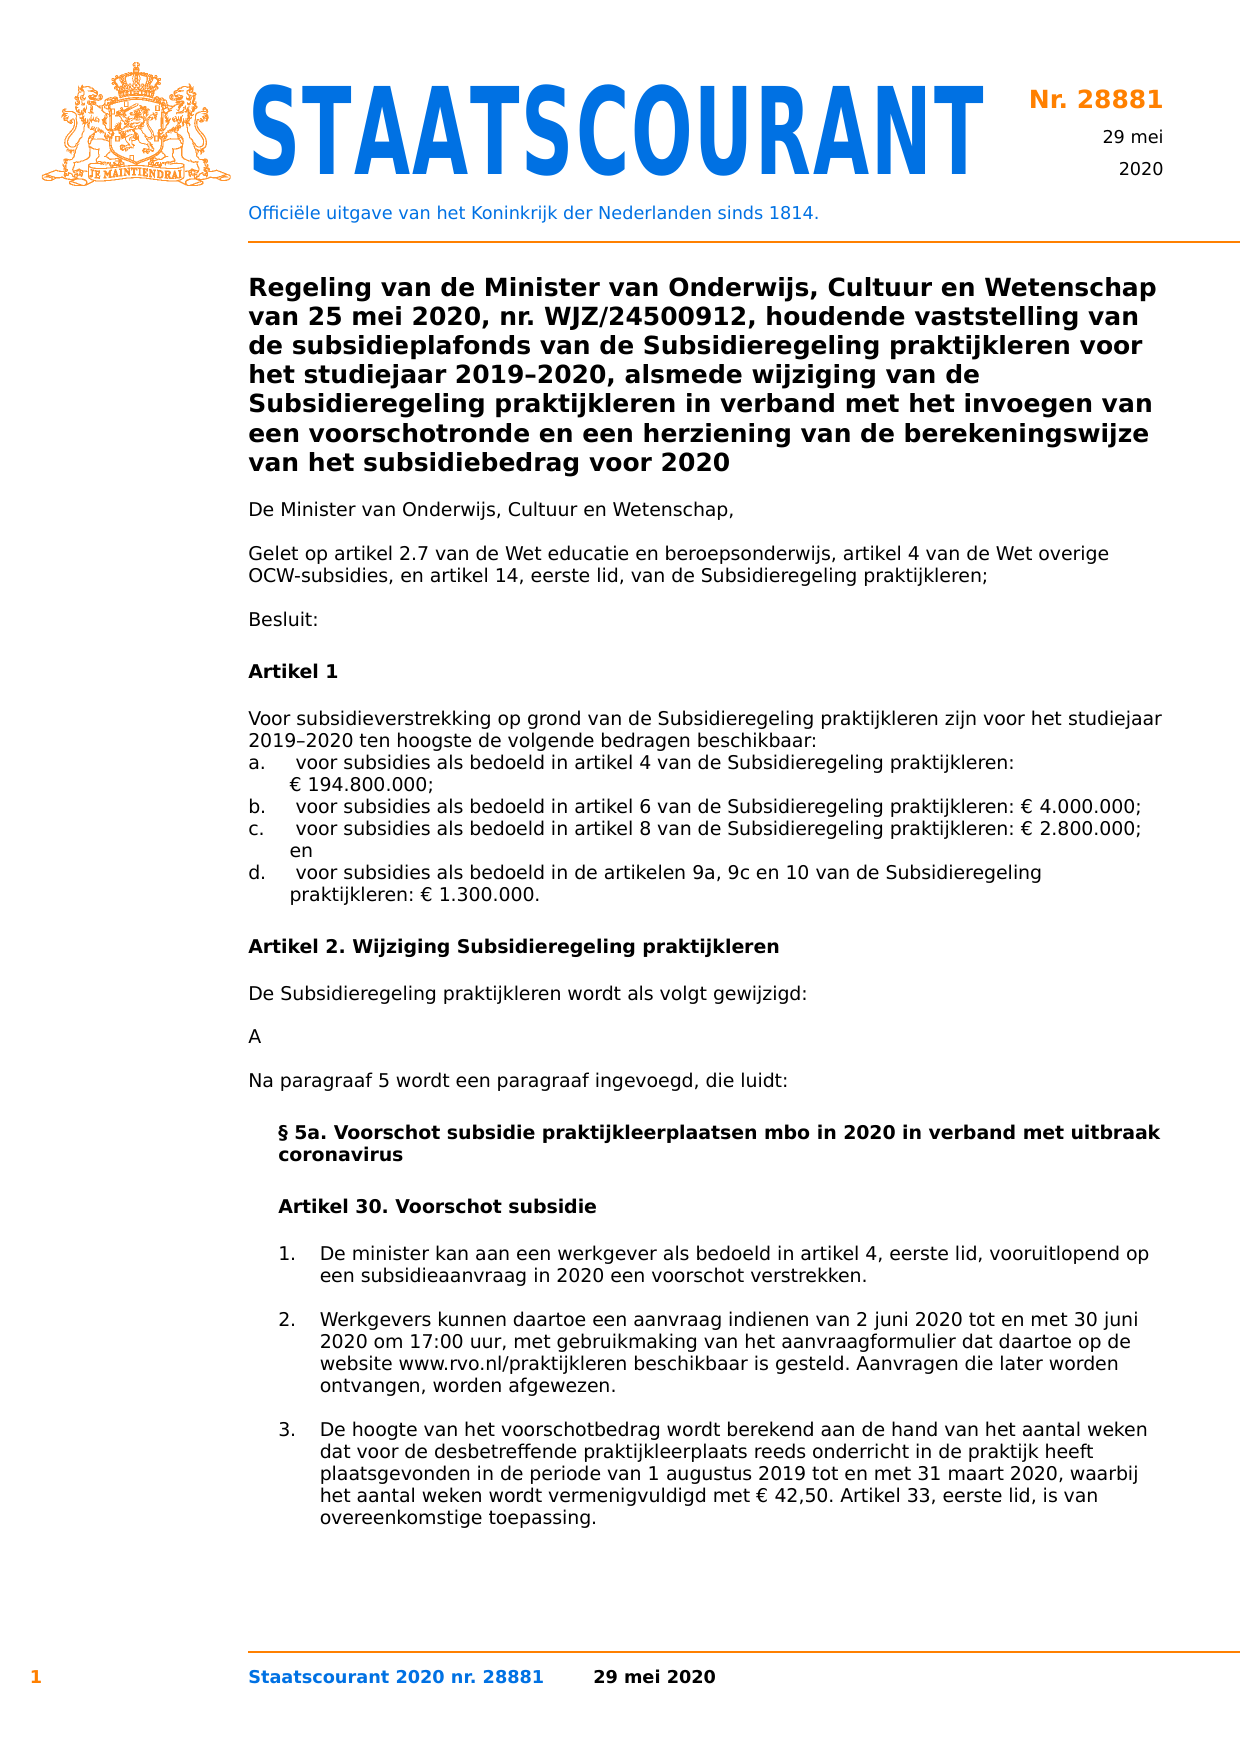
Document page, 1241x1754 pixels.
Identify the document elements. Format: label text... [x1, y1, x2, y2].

subtitle Artikel 2. Wijziging Subsidieregeling praktijkleren [248, 936, 1163, 957]
subtitle Regeling van de Minister van Onderwijs, Cultuur en Wetenschap van 25 mei 2020, nr. WJZ/24500912, houdende vaststelling van de subsidieplafonds van de Subsidieregeling praktijkleren voor het studiejaar 2019–2020, alsmede wijziging van de Subsidieregeling praktijkleren in verband met het invoegen van een voorschotronde en een herziening van de berekeningswijze van het subsidiebedrag voor 2020 [248, 273, 1163, 477]
table_header Nr. 28881 [998, 62, 1240, 121]
subtitle Artikel 1 [248, 661, 1163, 683]
text 1. De minister kan aan een werkgever als bedoeld in artikel 4, eerste lid, vooruitlopend op een subsidieaanvraag in 2020 een voorschot verstrekken. [278, 1243, 1163, 1287]
text Besluit: [248, 609, 1163, 631]
text 3. De hoogte van het voorschotbedrag wordt berekend aan de hand van het aantal weken dat voor de desbetreffende praktijkleerplaats reeds onderricht in de praktijk heeft plaatsgevonden in de periode van 1 augustus 2019 tot en met 31 maart 2020, waarbij het aantal weken wordt vermenigvuldigd met € 42,50. Artikel 33, eerste lid, is van overeenkomstige toepassing. [278, 1419, 1163, 1529]
text c. voor subsidies als bedoeld in artikel 8 van de Subsidieregeling praktijkleren: € 2.800.000; en [248, 818, 1163, 862]
text De Minister van Onderwijs, Cultuur en Wetenschap, [248, 499, 1163, 521]
text Gelet op artikel 2.7 van de Wet educatie en beroepsonderwijs, artikel 4 van de Wet overige OCW-subsidies, en artikel 14, eerste lid, van de Subsidieregeling praktijkleren; [248, 543, 1163, 587]
picture [41, 62, 231, 186]
text Voor subsidieverstrekking op grond van de Subsidieregeling praktijkleren zijn voor het studiejaar 2019–2020 ten hoogste de volgende bedragen beschikbaar: [248, 708, 1163, 752]
subtitle Artikel 30. Voorschot subsidie [278, 1196, 1163, 1218]
text b. voor subsidies als bedoeld in artikel 6 van de Subsidieregeling praktijkleren: € 4.000.000; [248, 796, 1163, 818]
table_cell 2020 [998, 153, 1240, 203]
text Na paragraaf 5 wordt een paragraaf ingevoegd, die luidt: [248, 1070, 1163, 1092]
text A [248, 1026, 1163, 1048]
text 2. Werkgevers kunnen daartoe een aanvraag indienen van 2 juni 2020 tot en met 30 juni 2020 om 17:00 uur, met gebruikmaking van het aanvraagformulier dat daartoe op de website www.rvo.nl/praktijkleren beschikbaar is gesteld. Aanvragen die later worden ontvangen, worden afgewezen. [278, 1309, 1163, 1397]
text De Subsidieregeling praktijkleren wordt als volgt gewijzigd: [248, 982, 1163, 1004]
text d. voor subsidies als bedoeld in de artikelen 9a, 9c en 10 van de Subsidieregeling praktijkleren: € 1.300.000. [248, 862, 1163, 906]
table_header STAATSCOURANT [248, 62, 998, 203]
table_cell Officiële uitgave van het Koninkrijk der Nederlanden sinds 1814. [248, 203, 1240, 241]
table_header [25, 62, 248, 241]
subtitle § 5a. Voorschot subsidie praktijkleerplaatsen mbo in 2020 in verband met uitbraak coronavirus [278, 1122, 1163, 1166]
table_cell 29 mei [998, 121, 1240, 153]
text a. voor subsidies als bedoeld in artikel 4 van de Subsidieregeling praktijkleren: € 194.800.000; [248, 752, 1163, 796]
